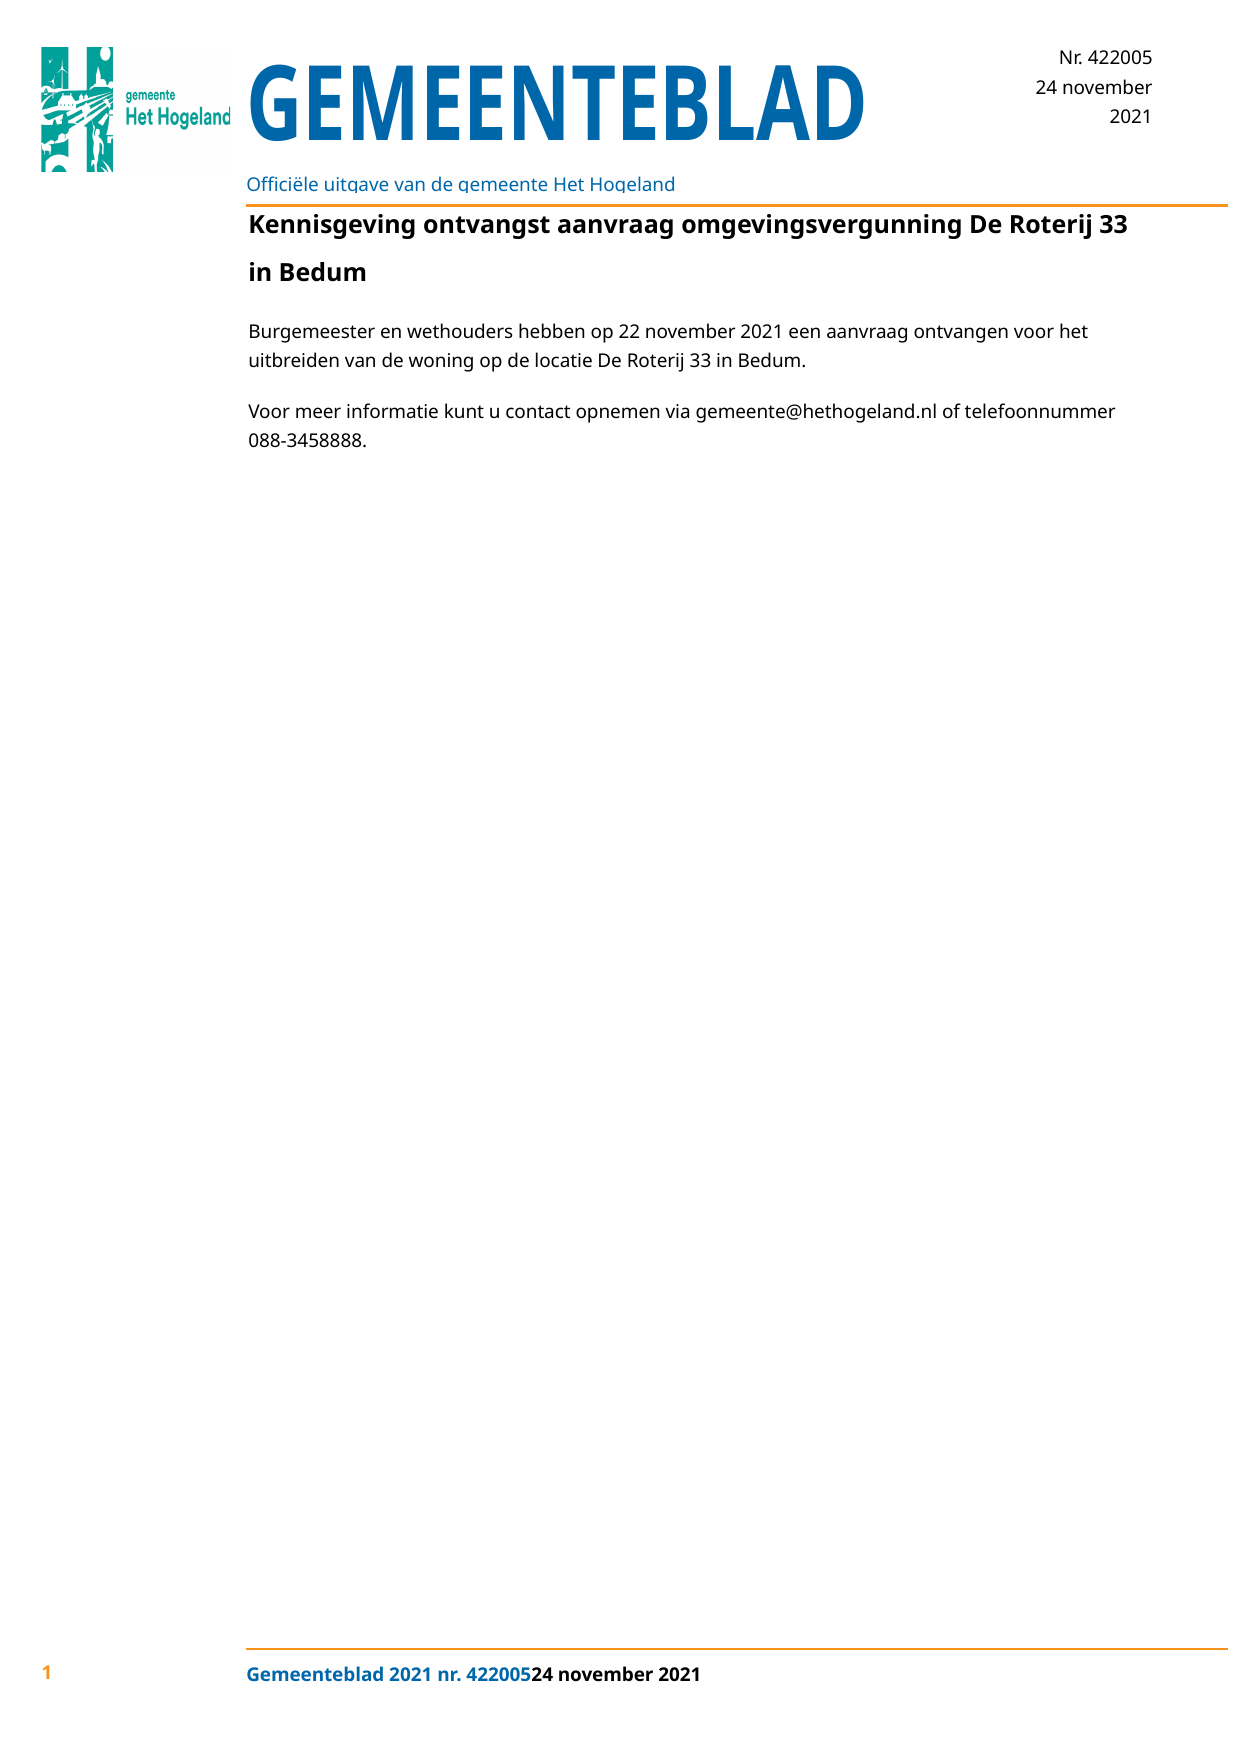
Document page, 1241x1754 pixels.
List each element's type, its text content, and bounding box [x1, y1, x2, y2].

text Burgemeester en wethouders hebben op 22 november 2021 een aanvraag ontvangen voor het uitbreiden van de woning op de locatie De Roterij 33 in Bedum. [248, 318, 1152, 373]
text Voor meer informatie kunt u contact opnemen via gemeente@hethogeland.nl of telefoonnummer 088-3458888. [248, 398, 1152, 453]
picture [41, 47, 231, 172]
text Kennisgeving ontvangst aanvraag omgevingsvergunning De Roterij 33 in Bedum [248, 207, 1152, 288]
